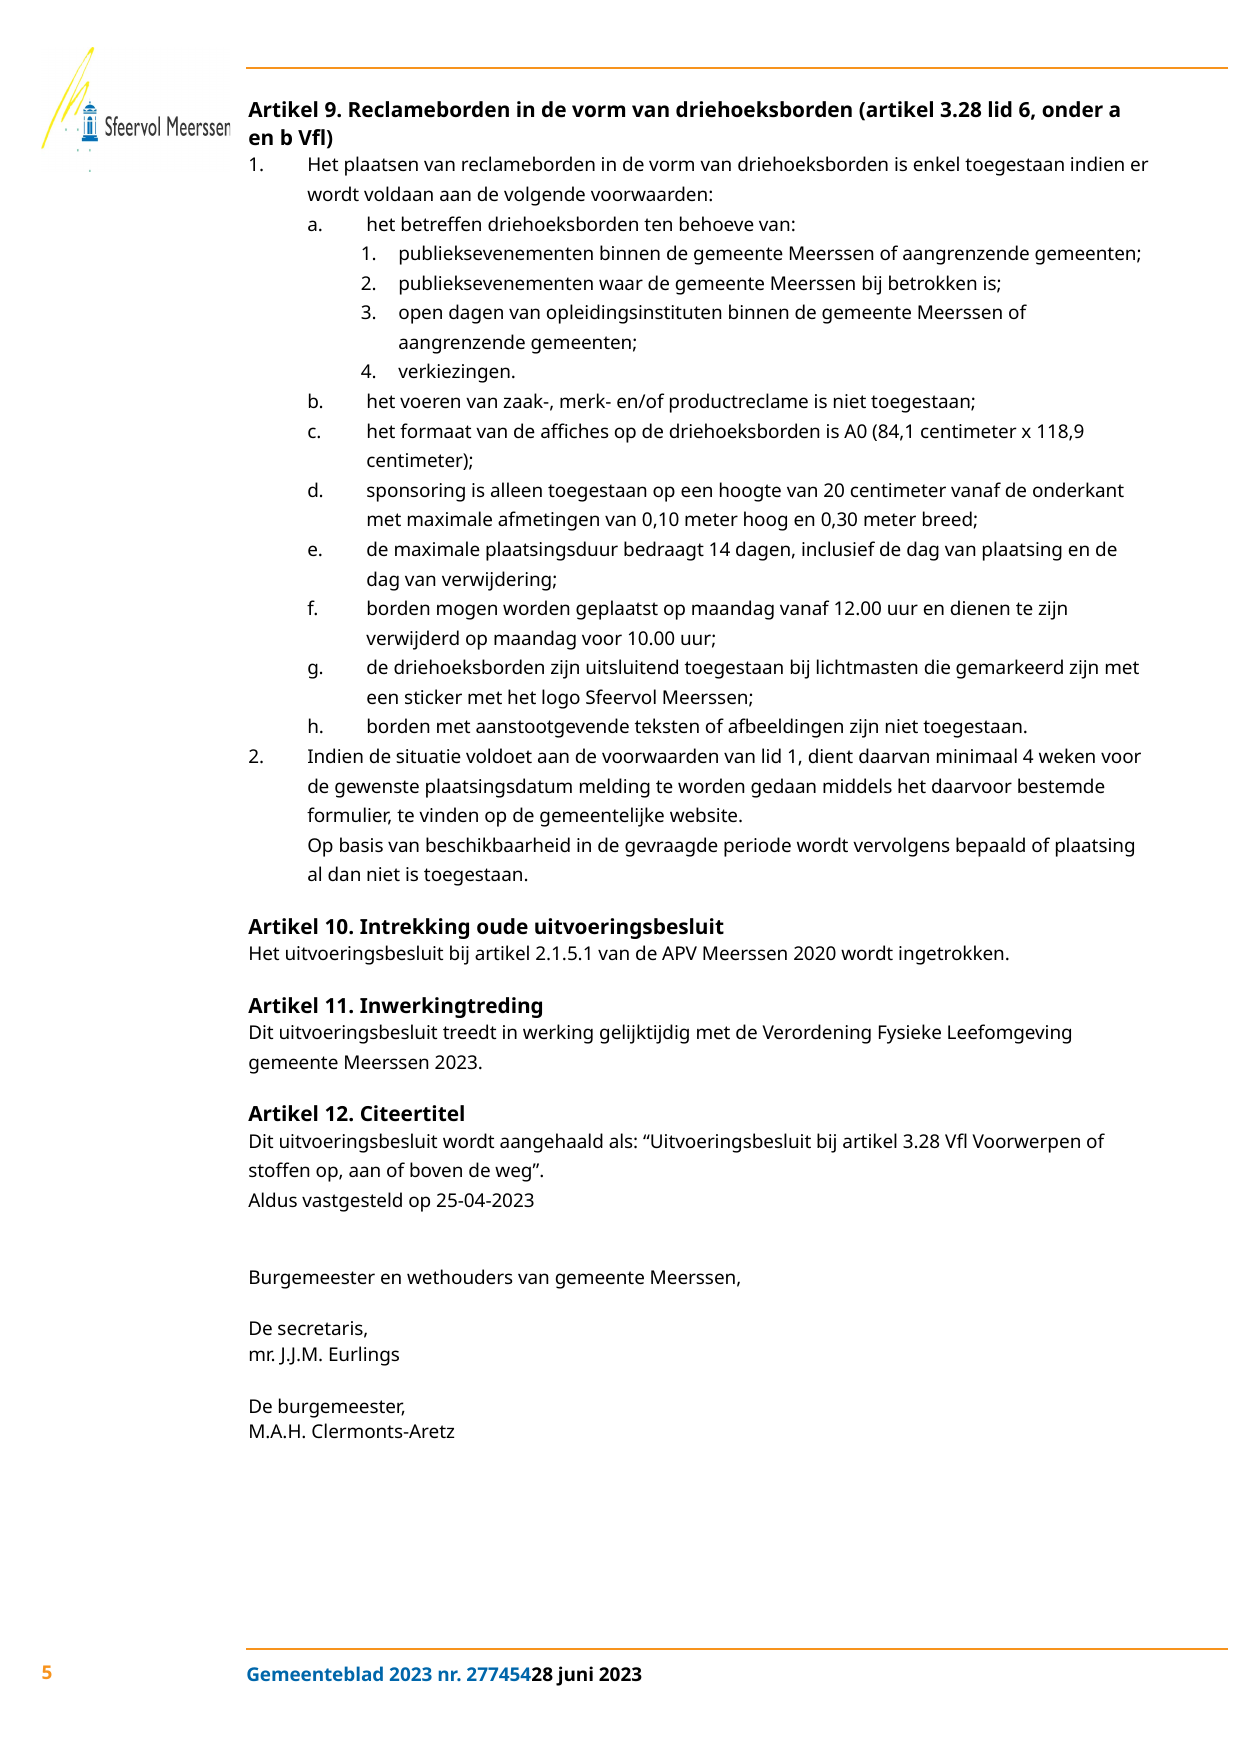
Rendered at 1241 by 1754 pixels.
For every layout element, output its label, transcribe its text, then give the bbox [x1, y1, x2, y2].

list het formaat van de affiches op de driehoeksborden is A0 (84,1 centimeter x 118,9 centimeter); [307, 418, 1152, 473]
text De secretaris, [248, 1316, 1152, 1341]
text Dit uitvoeringsbesluit treedt in werking gelijktijdig met de Verordening Fysieke Leefomgeving gemeente Meerssen 2023. [248, 1019, 1152, 1075]
list het betreffen driehoeksborden ten behoeve van: [307, 211, 1152, 237]
list borden mogen worden geplaatst op maandag vanaf 12.00 uur en dienen te zijn verwijderd op maandag voor 10.00 uur; [307, 595, 1152, 651]
text Artikel 10. Intrekking oude uitvoeringsbesluit [248, 912, 1152, 941]
list borden met aanstootgevende teksten of afbeeldingen zijn niet toegestaan. [307, 714, 1152, 739]
text Artikel 12. Citeertitel [248, 1099, 1152, 1128]
list sponsoring is alleen toegestaan op een hoogte van 20 centimeter vanaf de onderkant met maximale afmetingen van 0,10 meter hoog en 0,30 meter breed; [307, 477, 1152, 532]
list open dagen van opleidingsinstituten binnen de gemeente Meerssen of aangrenzende gemeenten; [361, 299, 1152, 355]
list Op basis van beschikbaarheid in de gevraagde periode wordt vervolgens bepaald of plaatsing al dan niet is toegestaan. [248, 832, 1152, 887]
list Indien de situatie voldoet aan de voorwaarden van lid 1, dient daarvan minimaal 4 weken voor de gewenste plaatsingsdatum melding te worden gedaan middels het daarvoor bestemde formulier, te vinden op de gemeentelijke website. [248, 743, 1152, 828]
text Het uitvoeringsbesluit bij artikel 2.1.5.1 van de APV Meerssen 2020 wordt ingetrokken. [248, 941, 1152, 966]
text Dit uitvoeringsbesluit wordt aangehaald als: “Uitvoeringsbesluit bij artikel 3.28 Vfl Voorwerpen of stoffen op, aan of boven de weg”. [248, 1128, 1152, 1183]
text mr. J.J.M. Eurlings [248, 1341, 1152, 1367]
list de maximale plaatsingsduur bedraagt 14 dagen, inclusief de dag van plaatsing en de dag van verwijdering; [307, 536, 1152, 592]
list het voeren van zaak-, merk- en/of productreclame is niet toegestaan; [307, 388, 1152, 414]
text Aldus vastgesteld op 25-04-2023 [248, 1187, 1152, 1213]
list Het plaatsen van reclameborden in de vorm van driehoeksborden is enkel toegestaan indien er wordt voldaan aan de volgende voorwaarden: [248, 152, 1152, 207]
text Artikel 9. Reclameborden in de vorm van driehoeksborden (artikel 3.28 lid 6, onder a en b Vfl) [248, 95, 1152, 152]
list verkiezingen. [361, 359, 1152, 384]
list publieksevenementen waar de gemeente Meerssen bij betrokken is; [361, 270, 1152, 296]
text M.A.H. Clermonts-Aretz [248, 1418, 1152, 1444]
picture [41, 47, 231, 172]
list de driehoeksborden zijn uitsluitend toegestaan bij lichtmasten die gemarkeerd zijn met een sticker met het logo Sfeervol Meerssen; [307, 654, 1152, 710]
text Burgemeester en wethouders van gemeente Meerssen, [248, 1264, 1152, 1290]
text De burgemeester, [248, 1393, 1152, 1418]
list publieksevenementen binnen de gemeente Meerssen of aangrenzende gemeenten; [361, 240, 1152, 266]
text Artikel 11. Inwerkingtreding [248, 991, 1152, 1019]
